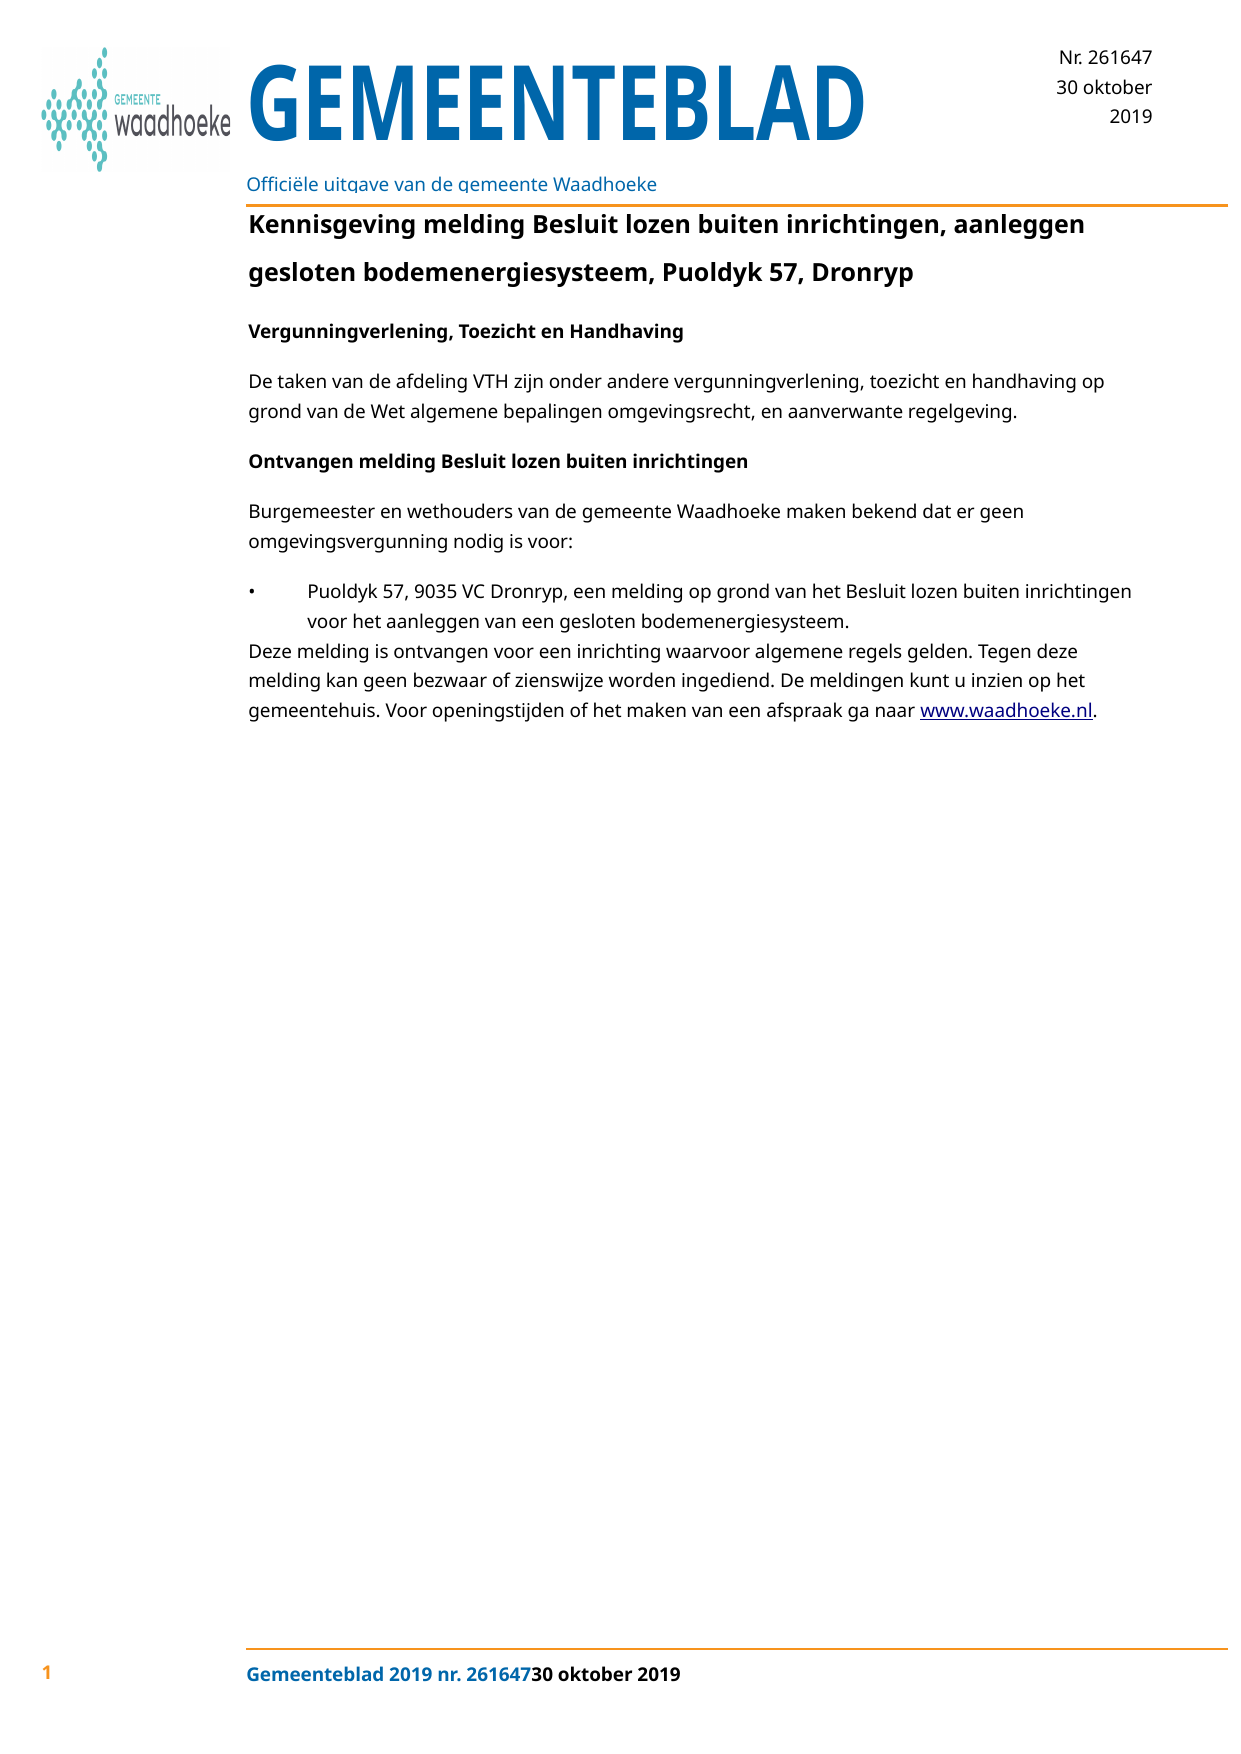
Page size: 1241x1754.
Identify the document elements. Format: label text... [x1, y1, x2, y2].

text Ontvangen melding Besluit lozen buiten inrichtingen [248, 448, 1152, 474]
list Puoldyk 57, 9035 VC Dronryp, een melding op grond van het Besluit lozen buiten inrichtingen voor het aanleggen van een gesloten bodemenergiesysteem. [248, 579, 1152, 634]
text De taken van de afdeling VTH zijn onder andere vergunningverlening, toezicht en handhaving op grond van de Wet algemene bepalingen omgevingsrecht, en aanverwante regelgeving. [248, 368, 1152, 424]
text Vergunningverlening, Toezicht en Handhaving [248, 318, 1152, 344]
text Burgemeester en wethouders van de gemeente Waadhoeke maken bekend dat er geen omgevingsvergunning nodig is voor: [248, 499, 1152, 554]
text Deze melding is ontvangen voor een inrichting waarvoor algemene regels gelden. Tegen deze melding kan geen bezwaar of zienswijze worden ingediend. De meldingen kunt u inzien op het gemeentehuis. Voor openingstijden of het maken van een afspraak ga naar www.waadhoeke.nl. [248, 638, 1152, 723]
text Kennisgeving melding Besluit lozen buiten inrichtingen, aanleggen gesloten bodemenergiesysteem, Puoldyk 57, Dronryp [248, 207, 1152, 288]
picture [41, 47, 231, 172]
